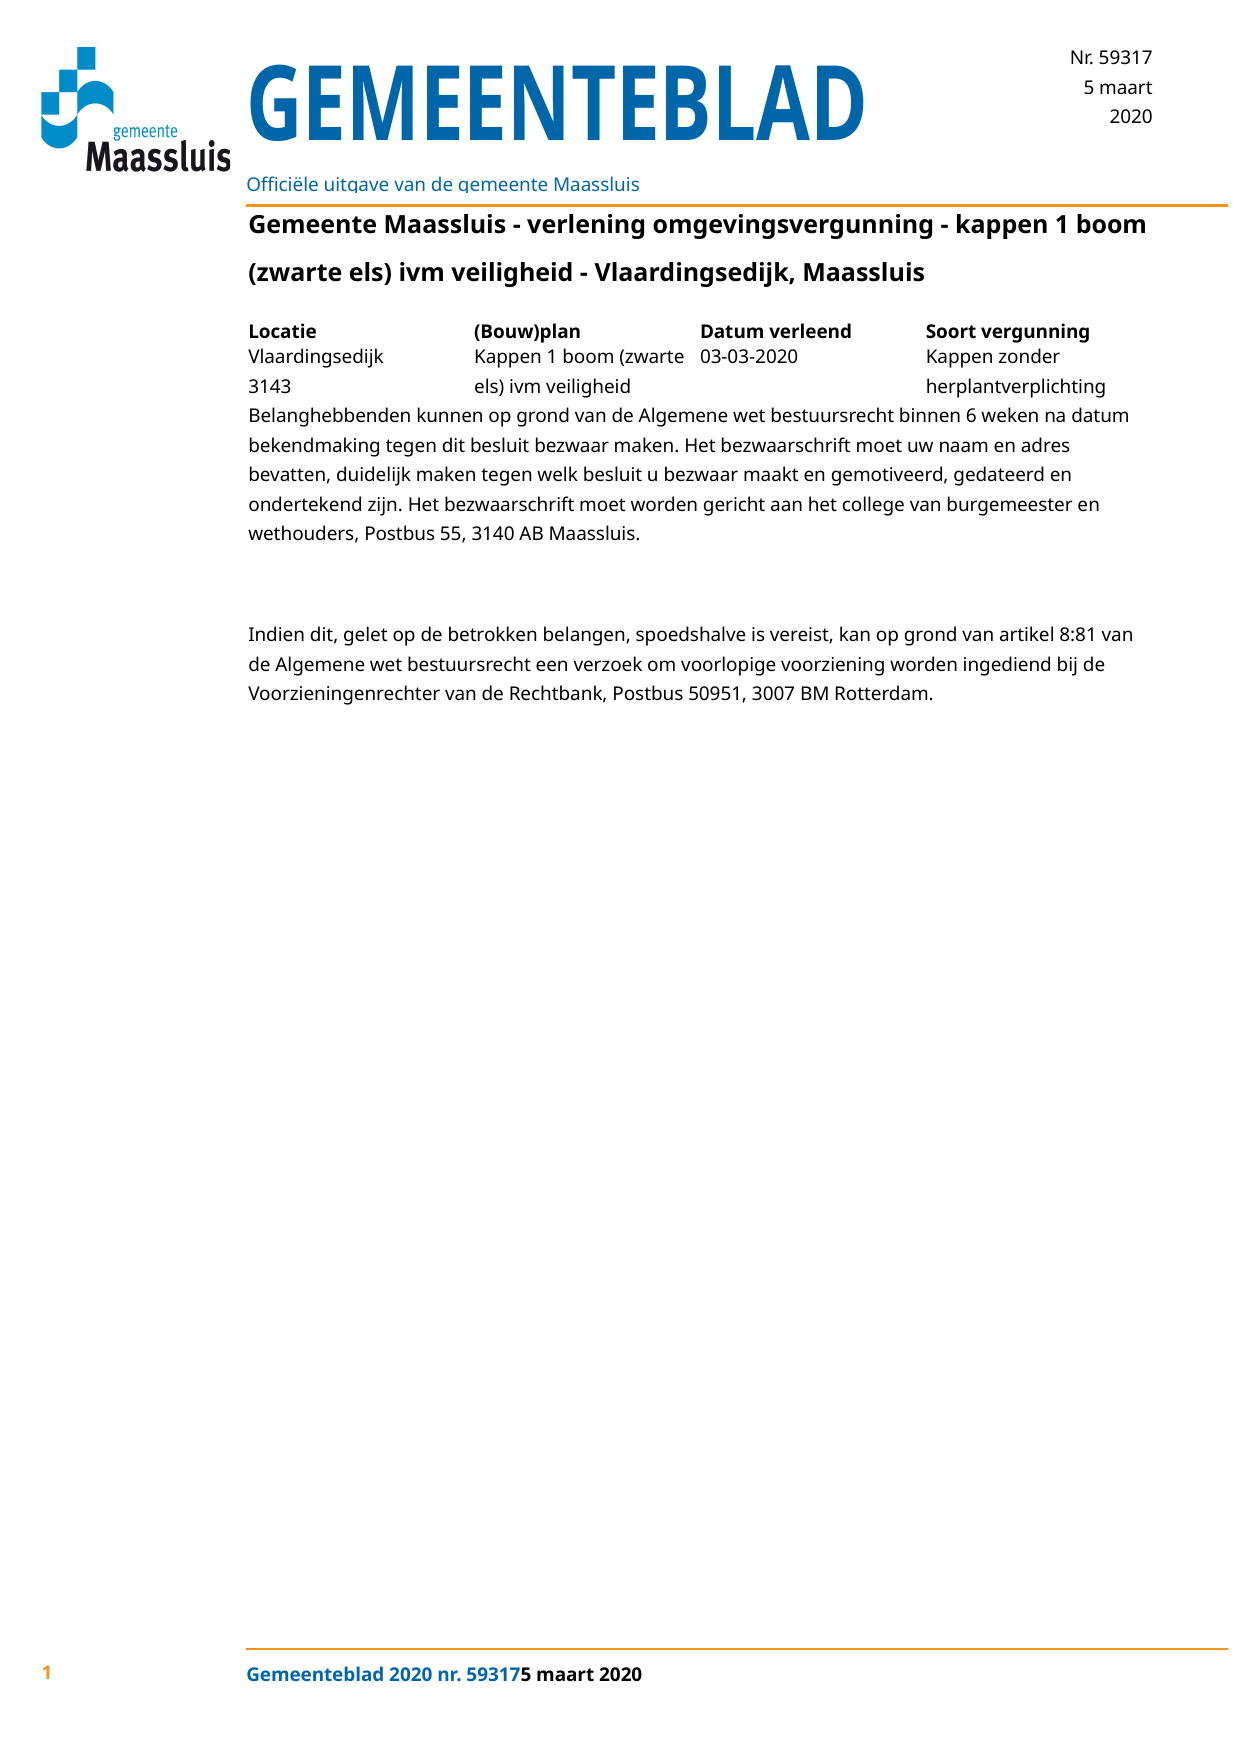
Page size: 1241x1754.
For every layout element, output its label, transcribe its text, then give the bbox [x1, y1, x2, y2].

table_cell Kappen zonder herplantverplichting [926, 344, 1152, 399]
table_cell 03-03-2020 [700, 344, 926, 399]
text Gemeente Maassluis - verlening omgevingsvergunning - kappen 1 boom (zwarte els) ivm veiligheid - Vlaardingsedijk, Maassluis [248, 207, 1152, 288]
table_cell Kappen 1 boom (zwarte els) ivm veiligheid [474, 344, 700, 399]
table_header Locatie [248, 318, 474, 344]
table_header (Bouw)plan [474, 318, 700, 344]
picture [41, 47, 77, 92]
table_cell Vlaardingsedijk 3143 [248, 344, 474, 399]
table_header Datum verleend [700, 318, 926, 344]
text Indien dit, gelet op de betrokken belangen, spoedshalve is vereist, kan op grond van artikel 8:81 van de Algemene wet bestuursrecht een verzoek om voorlopige voorziening worden ingediend bij de Voorzieningenrechter van de Rechtbank, Postbus 50951, 3007 BM Rotterdam. [248, 621, 1152, 706]
table_header Soort vergunning [926, 318, 1152, 344]
picture [41, 47, 231, 172]
text Belanghebbenden kunnen op grond van de Algemene wet bestuursrecht binnen 6 weken na datum bekendmaking tegen dit besluit bezwaar maken. Het bezwaarschrift moet uw naam en adres bevatten, duidelijk maken tegen welk besluit u bezwaar maakt en gemotiveerd, gedateerd en ondertekend zijn. Het bezwaarschrift moet worden gericht aan het college van burgemeester en wethouders, Postbus 55, 3140 AB Maassluis. [248, 402, 1152, 546]
